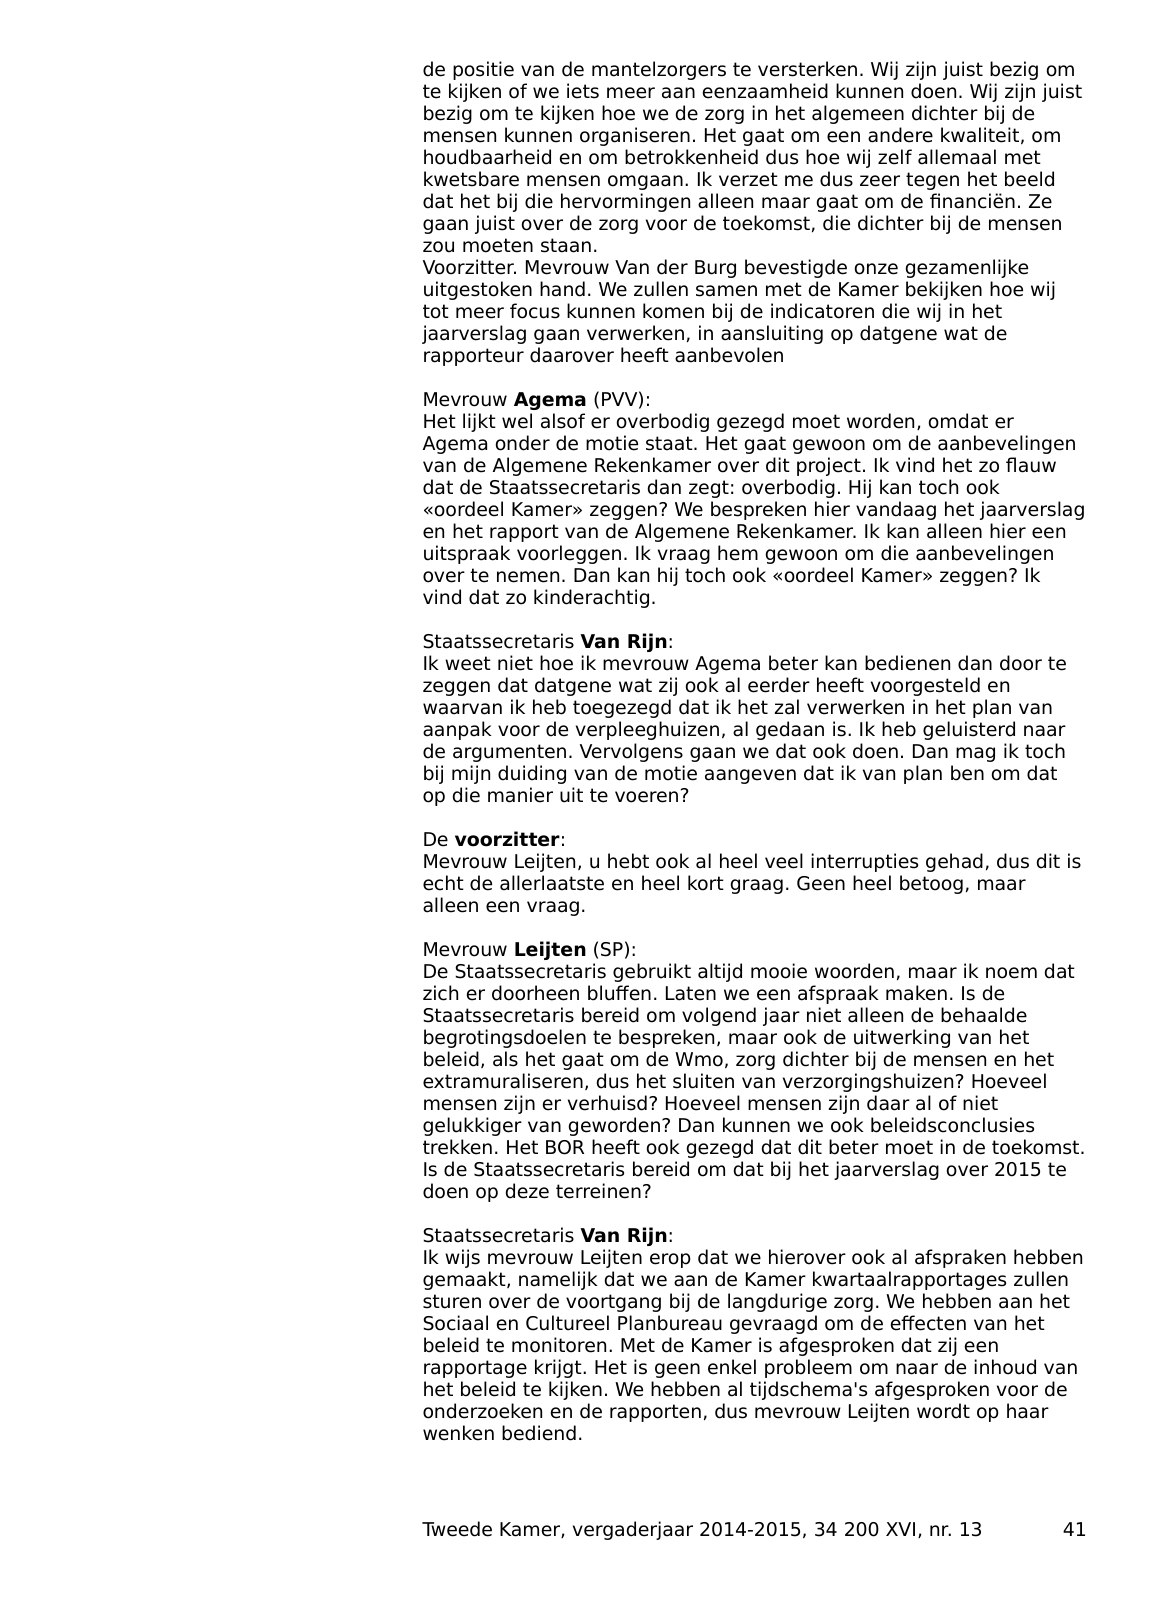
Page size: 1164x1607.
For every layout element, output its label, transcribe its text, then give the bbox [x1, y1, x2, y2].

text De Staatssecretaris gebruikt altijd mooie woorden, maar ik noem dat zich er doorheen bluffen. Laten we een afspraak maken. Is de Staatssecretaris bereid om volgend jaar niet alleen de behaalde begrotingsdoelen te bespreken, maar ook de uitwerking van het beleid, als het gaat om de Wmo, zorg dichter bij de mensen en het extramuraliseren, dus het sluiten van verzorgingshuizen? Hoeveel mensen zijn er verhuisd? Hoeveel mensen zijn daar al of niet gelukkiger van geworden? Dan kunnen we ook beleidsconclusies trekken. Het BOR heeft ook gezegd dat dit beter moet in de toekomst. Is de Staatssecretaris bereid om dat bij het jaarverslag over 2015 te doen op deze terreinen? [422, 961, 1087, 1203]
text Mevrouw Agema (PVV): [422, 389, 1087, 411]
text Ik wijs mevrouw Leijten erop dat we hierover ook al afspraken hebben gemaakt, namelijk dat we aan de Kamer kwartaalrapportages zullen sturen over de voortgang bij de langdurige zorg. We hebben aan het Sociaal en Cultureel Planbureau gevraagd om de effecten van het beleid te monitoren. Met de Kamer is afgesproken dat zij een rapportage krijgt. Het is geen enkel probleem om naar de inhoud van het beleid te kijken. We hebben al tijdschema's afgesproken voor de onderzoeken en de rapporten, dus mevrouw Leijten wordt op haar wenken bediend. [422, 1247, 1087, 1445]
text Ik weet niet hoe ik mevrouw Agema beter kan bedienen dan door te zeggen dat datgene wat zij ook al eerder heeft voorgesteld en waarvan ik heb toegezegd dat ik het zal verwerken in het plan van aanpak voor de verpleeghuizen, al gedaan is. Ik heb geluisterd naar de argumenten. Vervolgens gaan we dat ook doen. Dan mag ik toch bij mijn duiding van de motie aangeven dat ik van plan ben om dat op die manier uit te voeren? [422, 653, 1087, 807]
text Staatssecretaris Van Rijn: [422, 1225, 1087, 1247]
text Mevrouw Leijten (SP): [422, 939, 1087, 961]
text Staatssecretaris Van Rijn: [422, 631, 1087, 653]
text Het lijkt wel alsof er overbodig gezegd moet worden, omdat er Agema onder de motie staat. Het gaat gewoon om de aanbevelingen van de Algemene Rekenkamer over dit project. Ik vind het zo flauw dat de Staatssecretaris dan zegt: overbodig. Hij kan toch ook «oordeel Kamer» zeggen? We bespreken hier vandaag het jaarverslag en het rapport van de Algemene Rekenkamer. Ik kan alleen hier een uitspraak voorleggen. Ik vraag hem gewoon om die aanbevelingen over te nemen. Dan kan hij toch ook «oordeel Kamer» zeggen? Ik vind dat zo kinderachtig. [422, 411, 1087, 609]
text de positie van de mantelzorgers te versterken. Wij zijn juist bezig om te kijken of we iets meer aan eenzaamheid kunnen doen. Wij zijn juist bezig om te kijken hoe we de zorg in het algemeen dichter bij de mensen kunnen organiseren. Het gaat om een andere kwaliteit, om houdbaarheid en om betrokkenheid dus hoe wij zelf allemaal met kwetsbare mensen omgaan. Ik verzet me dus zeer tegen het beeld dat het bij die hervormingen alleen maar gaat om de financiën. Ze gaan juist over de zorg voor de toekomst, die dichter bij de mensen zou moeten staan. [422, 59, 1087, 257]
text Voorzitter. Mevrouw Van der Burg bevestigde onze gezamenlijke uitgestoken hand. We zullen samen met de Kamer bekijken hoe wij tot meer focus kunnen komen bij de indicatoren die wij in het jaarverslag gaan verwerken, in aansluiting op datgene wat de rapporteur daarover heeft aanbevolen [422, 257, 1087, 367]
text De voorzitter: [422, 829, 1087, 851]
text Mevrouw Leijten, u hebt ook al heel veel interrupties gehad, dus dit is echt de allerlaatste en heel kort graag. Geen heel betoog, maar alleen een vraag. [422, 851, 1087, 917]
